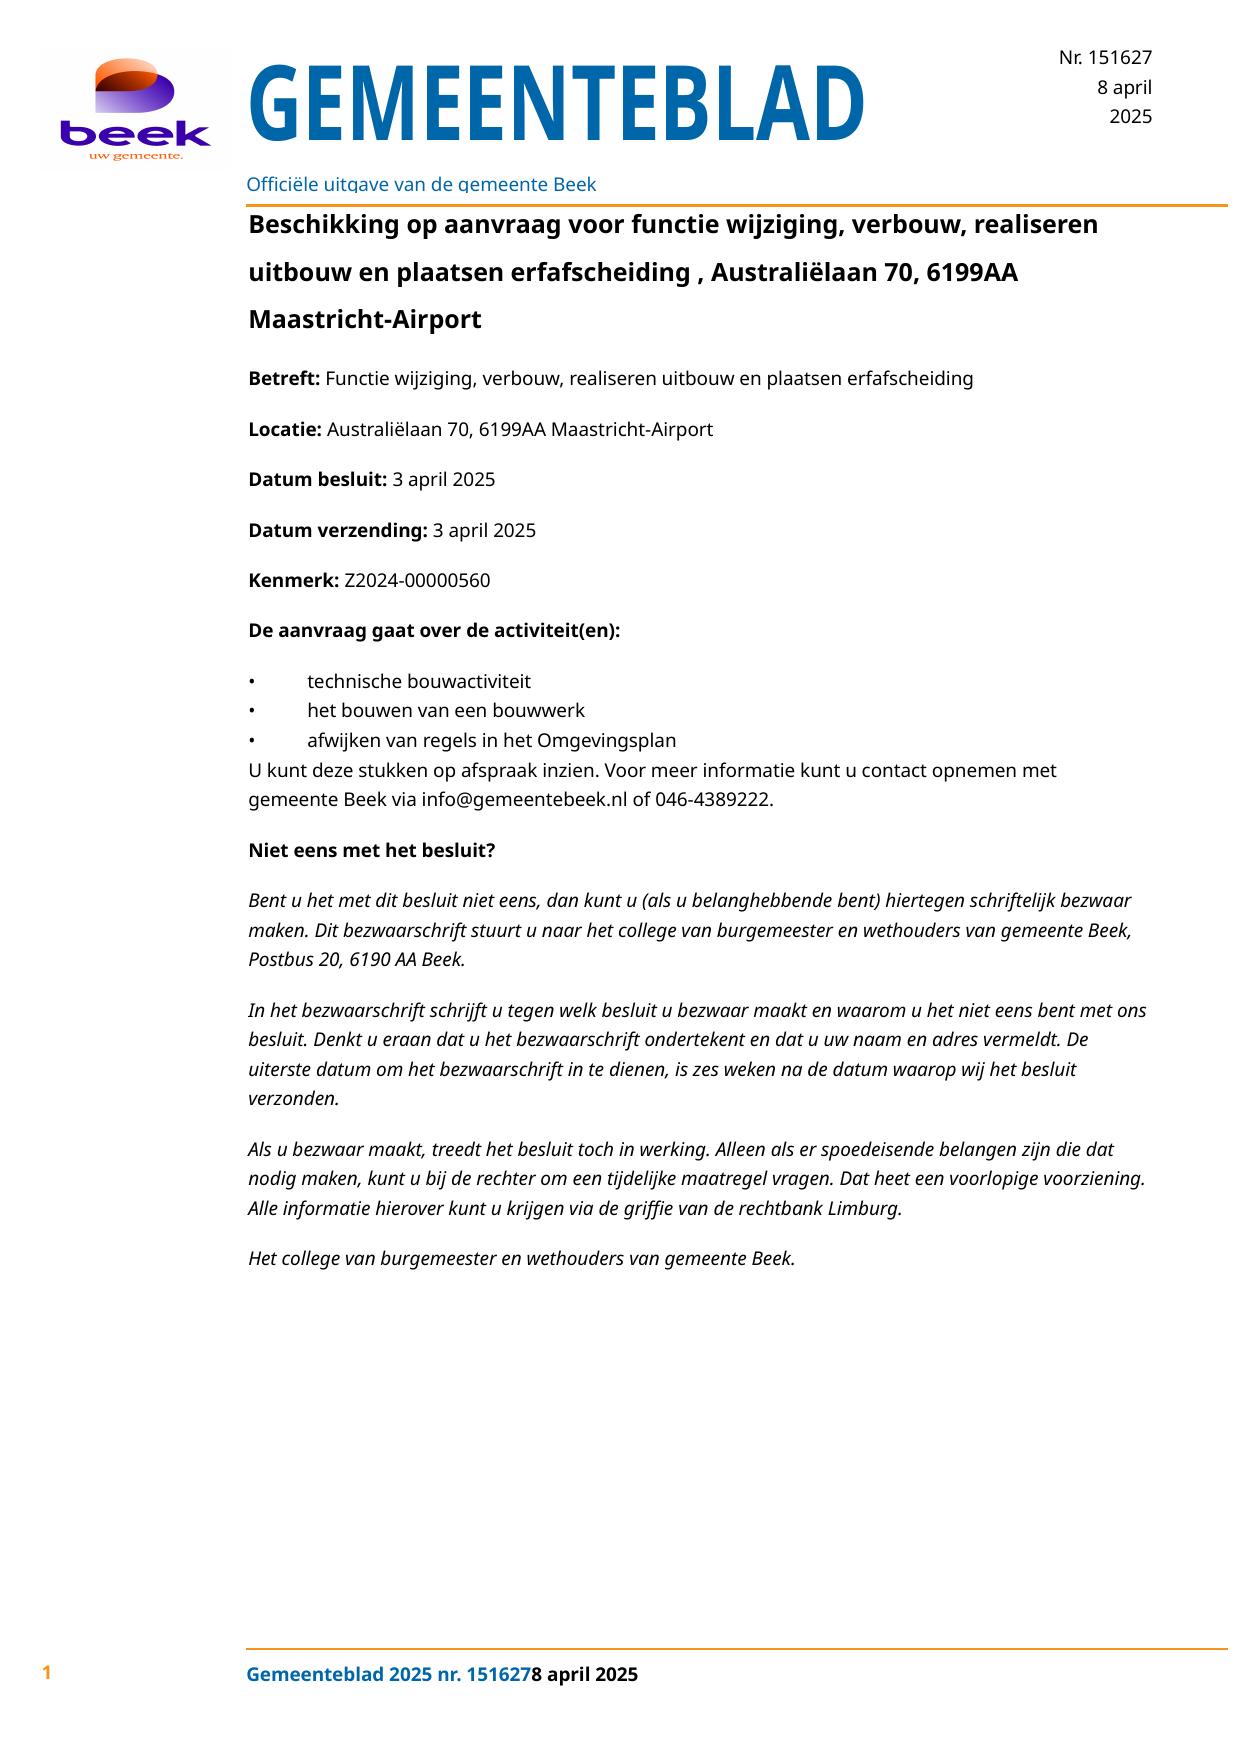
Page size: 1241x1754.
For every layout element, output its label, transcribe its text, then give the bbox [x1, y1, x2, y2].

text Beschikking op aanvraag voor functie wijziging, verbouw, realiseren uitbouw en plaatsen erfafscheiding , Australiëlaan 70, 6199AA Maastricht-Airport [248, 207, 1152, 336]
text In het bezwaarschrift schrijft u tegen welk besluit u bezwaar maakt en waarom u het niet eens bent met ons besluit. Denkt u eraan dat u het bezwaarschrift ondertekent en dat u uw naam en adres vermeldt. De uiterste datum om het bezwaarschrift in te dienen, is zes weken na de datum waarop wij het besluit verzonden. [248, 997, 1152, 1111]
text Niet eens met het besluit? [248, 837, 1152, 862]
text Betreft: Functie wijziging, verbouw, realiseren uitbouw en plaatsen erfafscheiding [248, 366, 1152, 391]
list afwijken van regels in het Omgevingsplan [248, 727, 1152, 753]
text Het college van burgemeester en wethouders van gemeente Beek. [248, 1246, 1152, 1271]
text Bent u het met dit besluit niet eens, dan kunt u (als u belanghebbende bent) hiertegen schriftelijk bezwaar maken. Dit bezwaarschrift stuurt u naar het college van burgemeester en wethouders van gemeente Beek, Postbus 20, 6190 AA Beek. [248, 887, 1152, 972]
text Datum verzending: 3 april 2025 [248, 517, 1152, 542]
text Kenmerk: Z2024-00000560 [248, 567, 1152, 593]
text Datum besluit: 3 april 2025 [248, 466, 1152, 492]
text Als u bezwaar maakt, treedt het besluit toch in werking. Alleen als er spoedeisende belangen zijn die dat nodig maken, kunt u bij de rechter om een tijdelijke maatregel vragen. Dat heet een voorlopige voorziening. Alle informatie hierover kunt u krijgen via de griffie van de rechtbank Limburg. [248, 1136, 1152, 1221]
picture [41, 47, 231, 172]
text U kunt deze stukken op afspraak inzien. Voor meer informatie kunt u contact opnemen met gemeente Beek via info@gemeentebeek.nl of 046-4389222. [248, 757, 1152, 812]
list technische bouwactiviteit [248, 668, 1152, 694]
text Locatie: Australiëlaan 70, 6199AA Maastricht-Airport [248, 416, 1152, 442]
text De aanvraag gaat over de activiteit(en): [248, 618, 1152, 643]
list het bouwen van een bouwwerk [248, 698, 1152, 723]
